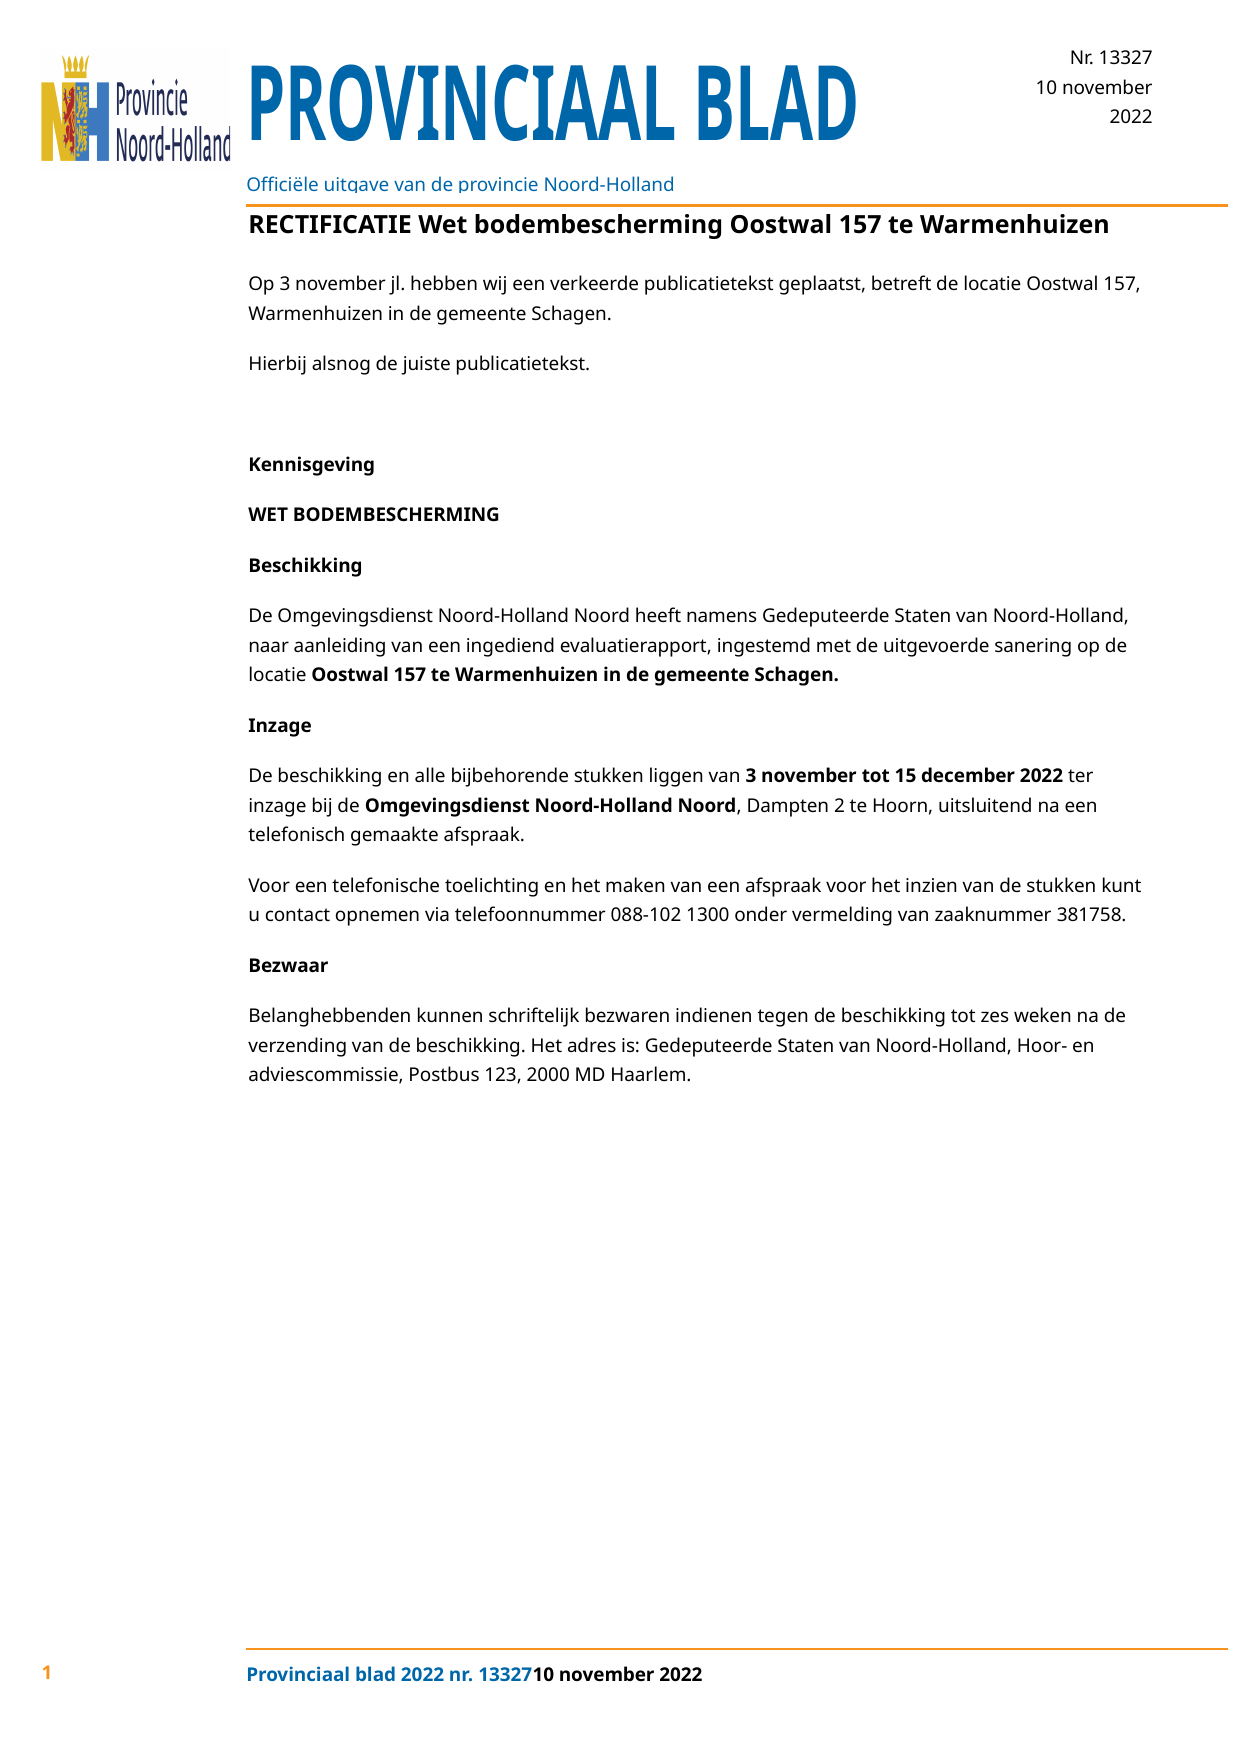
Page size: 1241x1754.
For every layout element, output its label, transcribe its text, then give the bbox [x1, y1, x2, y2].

text Beschikking [248, 552, 1152, 578]
text Voor een telefonische toelichting en het maken van een afspraak voor het inzien van de stukken kunt u contact opnemen via telefoonnummer 088-102 1300 onder vermelding van zaaknummer 381758. [248, 872, 1152, 927]
picture [41, 47, 231, 172]
text RECTIFICATIE Wet bodembescherming Oostwal 157 te Warmenhuizen [248, 207, 1152, 241]
text Hierbij alsnog de juiste publicatietekst. [248, 350, 1152, 376]
text Inzage [248, 712, 1152, 738]
text Kennisgeving [248, 451, 1152, 477]
text Bezwaar [248, 952, 1152, 978]
text Op 3 november jl. hebben wij een verkeerde publicatietekst geplaatst, betreft de locatie Oostwal 157, Warmenhuizen in de gemeente Schagen. [248, 270, 1152, 326]
text WET BODEMBESCHERMING [248, 502, 1152, 527]
text Belanghebbenden kunnen schriftelijk bezwaren indienen tegen de beschikking tot zes weken na de verzending van de beschikking. Het adres is: Gedeputeerde Staten van Noord-Holland, Hoor- en adviescommissie, Postbus 123, 2000 MD Haarlem. [248, 1002, 1152, 1087]
text De Omgevingsdienst Noord-Holland Noord heeft namens Gedeputeerde Staten van Noord-Holland, naar aanleiding van een ingediend evaluatierapport, ingestemd met de uitgevoerde sanering op de locatie Oostwal 157 te Warmenhuizen in de gemeente Schagen. [248, 602, 1152, 687]
text De beschikking en alle bijbehorende stukken liggen van 3 november tot 15 december 2022 ter inzage bij de Omgevingsdienst Noord-Holland Noord, Dampten 2 te Hoorn, uitsluitend na een telefonisch gemaakte afspraak. [248, 762, 1152, 847]
